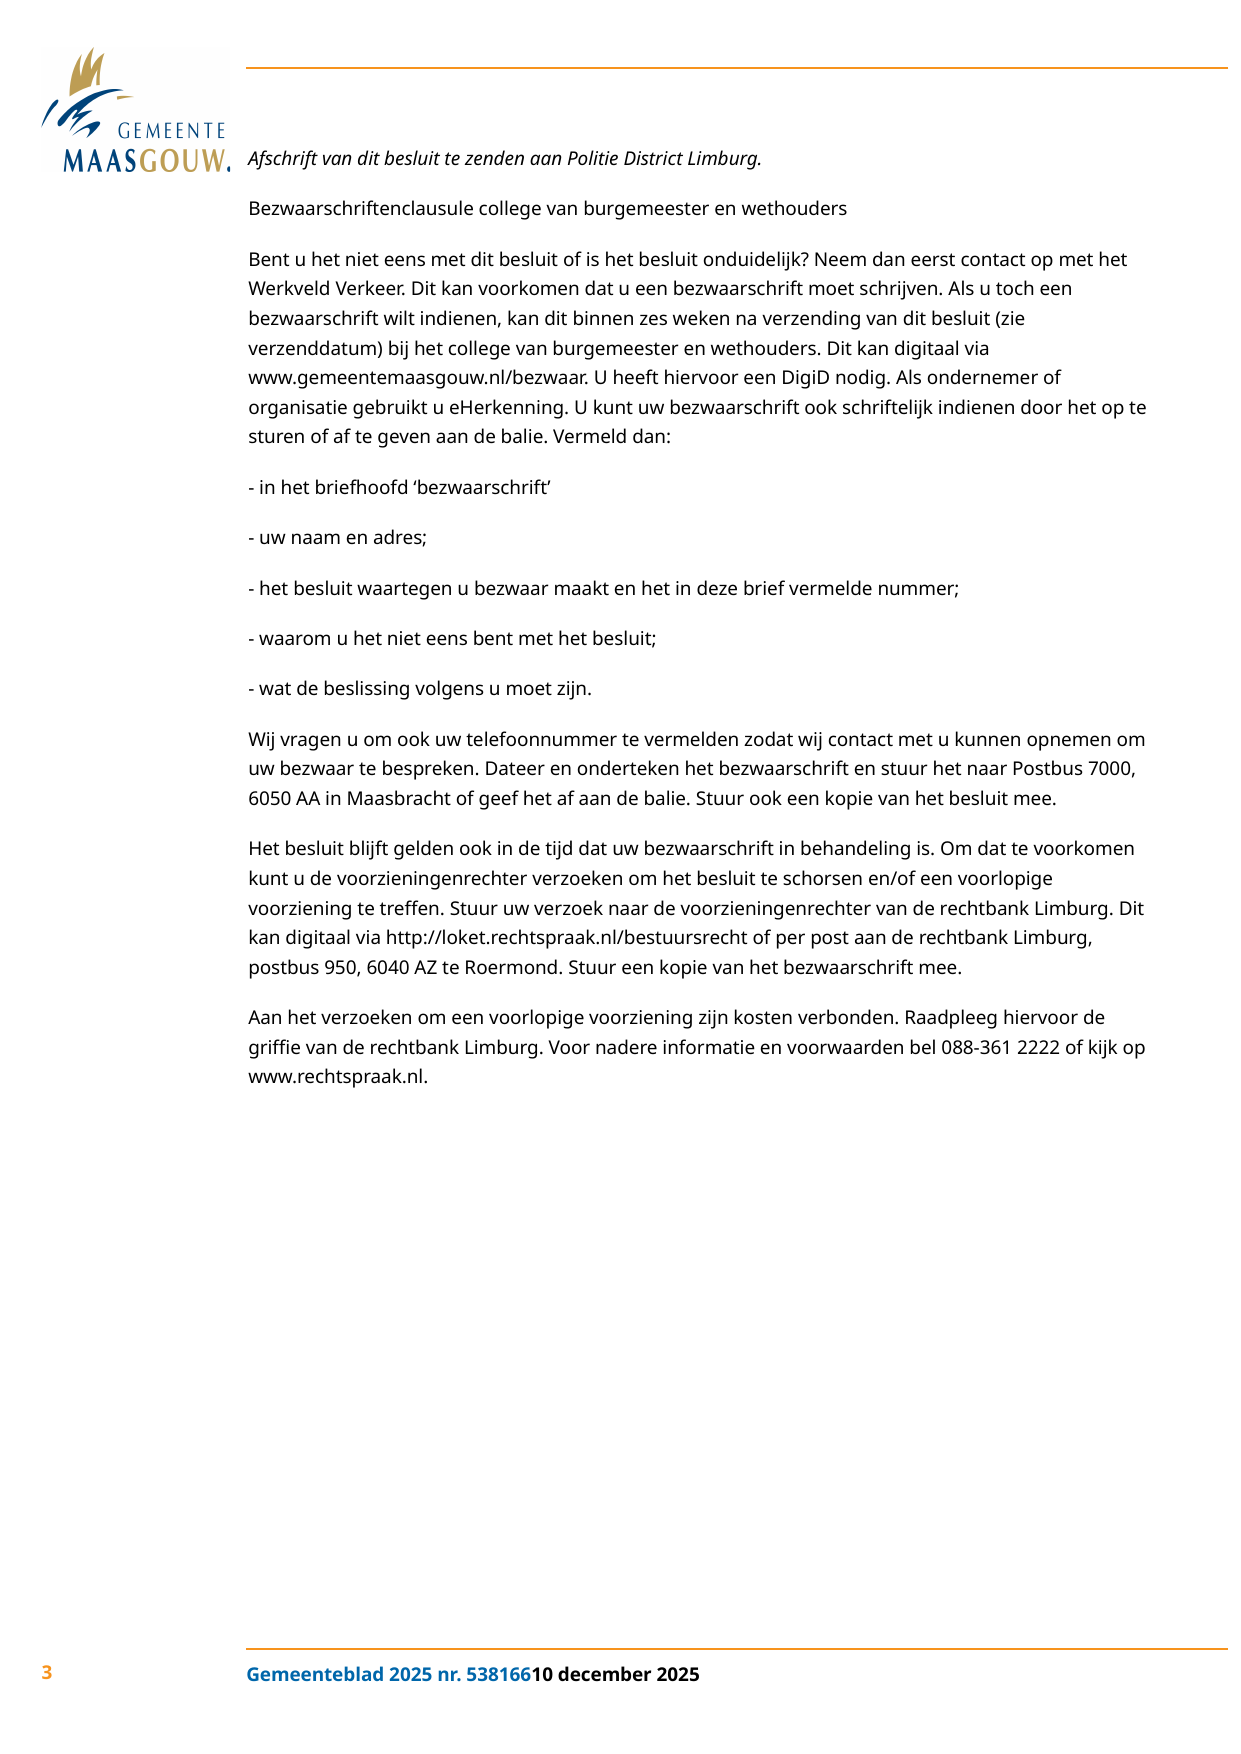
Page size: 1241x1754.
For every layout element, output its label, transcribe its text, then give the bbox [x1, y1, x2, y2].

text - waarom u het niet eens bent met het besluit; [248, 625, 1152, 651]
text Afschrift van dit besluit te zenden aan Politie District Limburg. [248, 145, 1152, 171]
text - het besluit waartegen u bezwaar maakt en het in deze brief vermelde nummer; [248, 575, 1152, 601]
text - in het briefhoofd ‘bezwaarschrift’ [248, 474, 1152, 500]
text Het besluit blijft gelden ook in de tijd dat uw bezwaarschrift in behandeling is. Om dat te voorkomen kunt u de voorzieningenrechter verzoeken om het besluit te schorsen en/of een voorlopige voorziening te treffen. Stuur uw verzoek naar de voorzieningenrechter van de rechtbank Limburg. Dit kan digitaal via http://loket.rechtspraak.nl/bestuursrecht of per post aan de rechtbank Limburg, postbus 950, 6040 AZ te Roermond. Stuur een kopie van het bezwaarschrift mee. [248, 836, 1152, 980]
text - uw naam en adres; [248, 524, 1152, 550]
picture [41, 47, 231, 172]
text Bezwaarschriftenclausule college van burgemeester en wethouders [248, 196, 1152, 221]
text Aan het verzoeken om een voorlopige voorziening zijn kosten verbonden. Raadpleeg hiervoor de griffie van de rechtbank Limburg. Voor nadere informatie en voorwaarden bel 088-361 2222 of kijk op www.rechtspraak.nl. [248, 1004, 1152, 1089]
text - wat de beslissing volgens u moet zijn. [248, 676, 1152, 701]
text Bent u het niet eens met dit besluit of is het besluit onduidelijk? Neem dan eerst contact op met het Werkveld Verkeer. Dit kan voorkomen dat u een bezwaarschrift moet schrijven. Als u toch een bezwaarschrift wilt indienen, kan dit binnen zes weken na verzending van dit besluit (zie verzenddatum) bij het college van burgemeester en wethouders. Dit kan digitaal via www.gemeentemaasgouw.nl/bezwaar. U heeft hiervoor een DigiD nodig. Als ondernemer of organisatie gebruikt u eHerkenning. U kunt uw bezwaarschrift ook schriftelijk indienen door het op te sturen of af te geven aan de balie. Vermeld dan: [248, 246, 1152, 449]
text Wij vragen u om ook uw telefoonnummer te vermelden zodat wij contact met u kunnen opnemen om uw bezwaar te bespreken. Dateer en onderteken het bezwaarschrift en stuur het naar Postbus 7000, 6050 AA in Maasbracht of geef het af aan de balie. Stuur ook een kopie van het besluit mee. [248, 726, 1152, 811]
